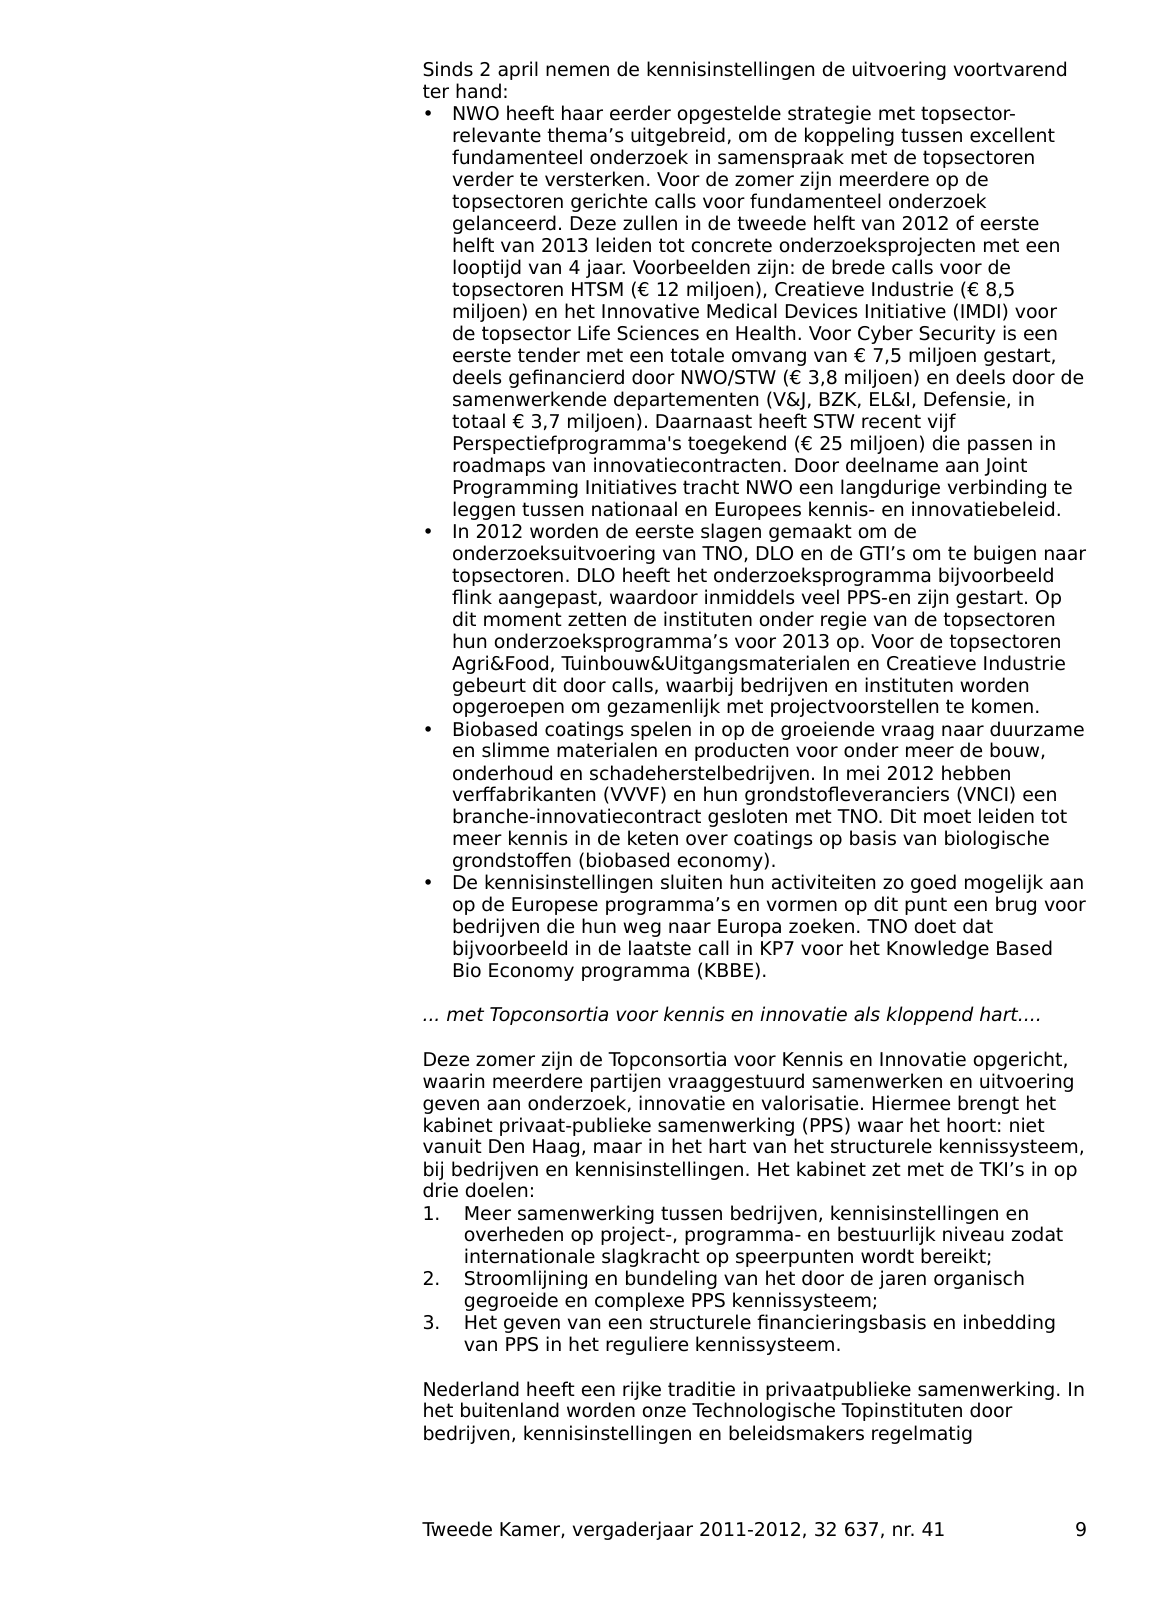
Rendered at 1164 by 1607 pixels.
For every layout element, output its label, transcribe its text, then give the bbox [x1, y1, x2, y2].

text Nederland heeft een rijke traditie in privaatpublieke samenwerking. In het buitenland worden onze Technologische Topinstituten door bedrijven, kennisinstellingen en beleidsmakers regelmatig [422, 1378, 1087, 1444]
text Sinds 2 april nemen de kennisinstellingen de uitvoering voortvarend ter hand: [422, 59, 1087, 103]
text • Biobased coatings spelen in op de groeiende vraag naar duurzame en slimme materialen en producten voor onder meer de bouw, onderhoud en schadeherstelbedrijven. In mei 2012 hebben verffabrikanten (VVVF) en hun grondstofleveranciers (VNCI) een branche-innovatiecontract gesloten met TNO. Dit moet leiden tot meer kennis in de keten over coatings op basis van biologische grondstoffen (biobased economy). [422, 718, 1087, 872]
text • De kennisinstellingen sluiten hun activiteiten zo goed mogelijk aan op de Europese programma’s en vormen op dit punt een brug voor bedrijven die hun weg naar Europa zoeken. TNO doet dat bijvoorbeeld in de laatste call in KP7 voor het Knowledge Based Bio Economy programma (KBBE). [422, 872, 1087, 982]
text 1. Meer samenwerking tussen bedrijven, kennisinstellingen en overheden op project-, programma- en bestuurlijk niveau zodat internationale slagkracht op speerpunten wordt bereikt; [422, 1202, 1087, 1268]
text • NWO heeft haar eerder opgestelde strategie met topsector-relevante thema’s uitgebreid, om de koppeling tussen excellent fundamenteel onderzoek in samenspraak met de topsectoren verder te versterken. Voor de zomer zijn meerdere op de topsectoren gerichte calls voor fundamenteel onderzoek gelanceerd. Deze zullen in de tweede helft van 2012 of eerste helft van 2013 leiden tot concrete onderzoeksprojecten met een looptijd van 4 jaar. Voorbeelden zijn: de brede calls voor de topsectoren HTSM (€ 12 miljoen), Creatieve Industrie (€ 8,5 miljoen) en het Innovative Medical Devices Initiative (IMDI) voor de topsector Life Sciences en Health. Voor Cyber Security is een eerste tender met een totale omvang van € 7,5 miljoen gestart, deels gefinancierd door NWO/STW (€ 3,8 miljoen) en deels door de samenwerkende departementen (V&J, BZK, EL&I, Defensie, in totaal € 3,7 miljoen). Daarnaast heeft STW recent vijf Perspectiefprogramma's toegekend (€ 25 miljoen) die passen in roadmaps van innovatiecontracten. Door deelname aan Joint Programming Initiatives tracht NWO een langdurige verbinding te leggen tussen nationaal en Europees kennis- en innovatiebeleid. [422, 103, 1087, 521]
text Deze zomer zijn de Topconsortia voor Kennis en Innovatie opgericht, waarin meerdere partijen vraaggestuurd samenwerken en uitvoering geven aan onderzoek, innovatie en valorisatie. Hiermee brengt het kabinet privaat-publieke samenwerking (PPS) waar het hoort: niet vanuit Den Haag, maar in het hart van het structurele kennissysteem, bij bedrijven en kennisinstellingen. Het kabinet zet met de TKI’s in op drie doelen: [422, 1048, 1087, 1202]
text • In 2012 worden de eerste slagen gemaakt om de onderzoeksuitvoering van TNO, DLO en de GTI’s om te buigen naar topsectoren. DLO heeft het onderzoeksprogramma bijvoorbeeld flink aangepast, waardoor inmiddels veel PPS-en zijn gestart. Op dit moment zetten de instituten onder regie van de topsectoren hun onderzoeksprogramma’s voor 2013 op. Voor de topsectoren Agri&Food, Tuinbouw&Uitgangsmaterialen en Creatieve Industrie gebeurt dit door calls, waarbij bedrijven en instituten worden opgeroepen om gezamenlijk met projectvoorstellen te komen. [422, 521, 1087, 718]
subtitle ... met Topconsortia voor kennis en innovatie als kloppend hart.... [422, 1004, 1087, 1026]
text 3. Het geven van een structurele financieringsbasis en inbedding van PPS in het reguliere kennissysteem. [422, 1312, 1087, 1356]
text 2. Stroomlijning en bundeling van het door de jaren organisch gegroeide en complexe PPS kennissysteem; [422, 1268, 1087, 1312]
